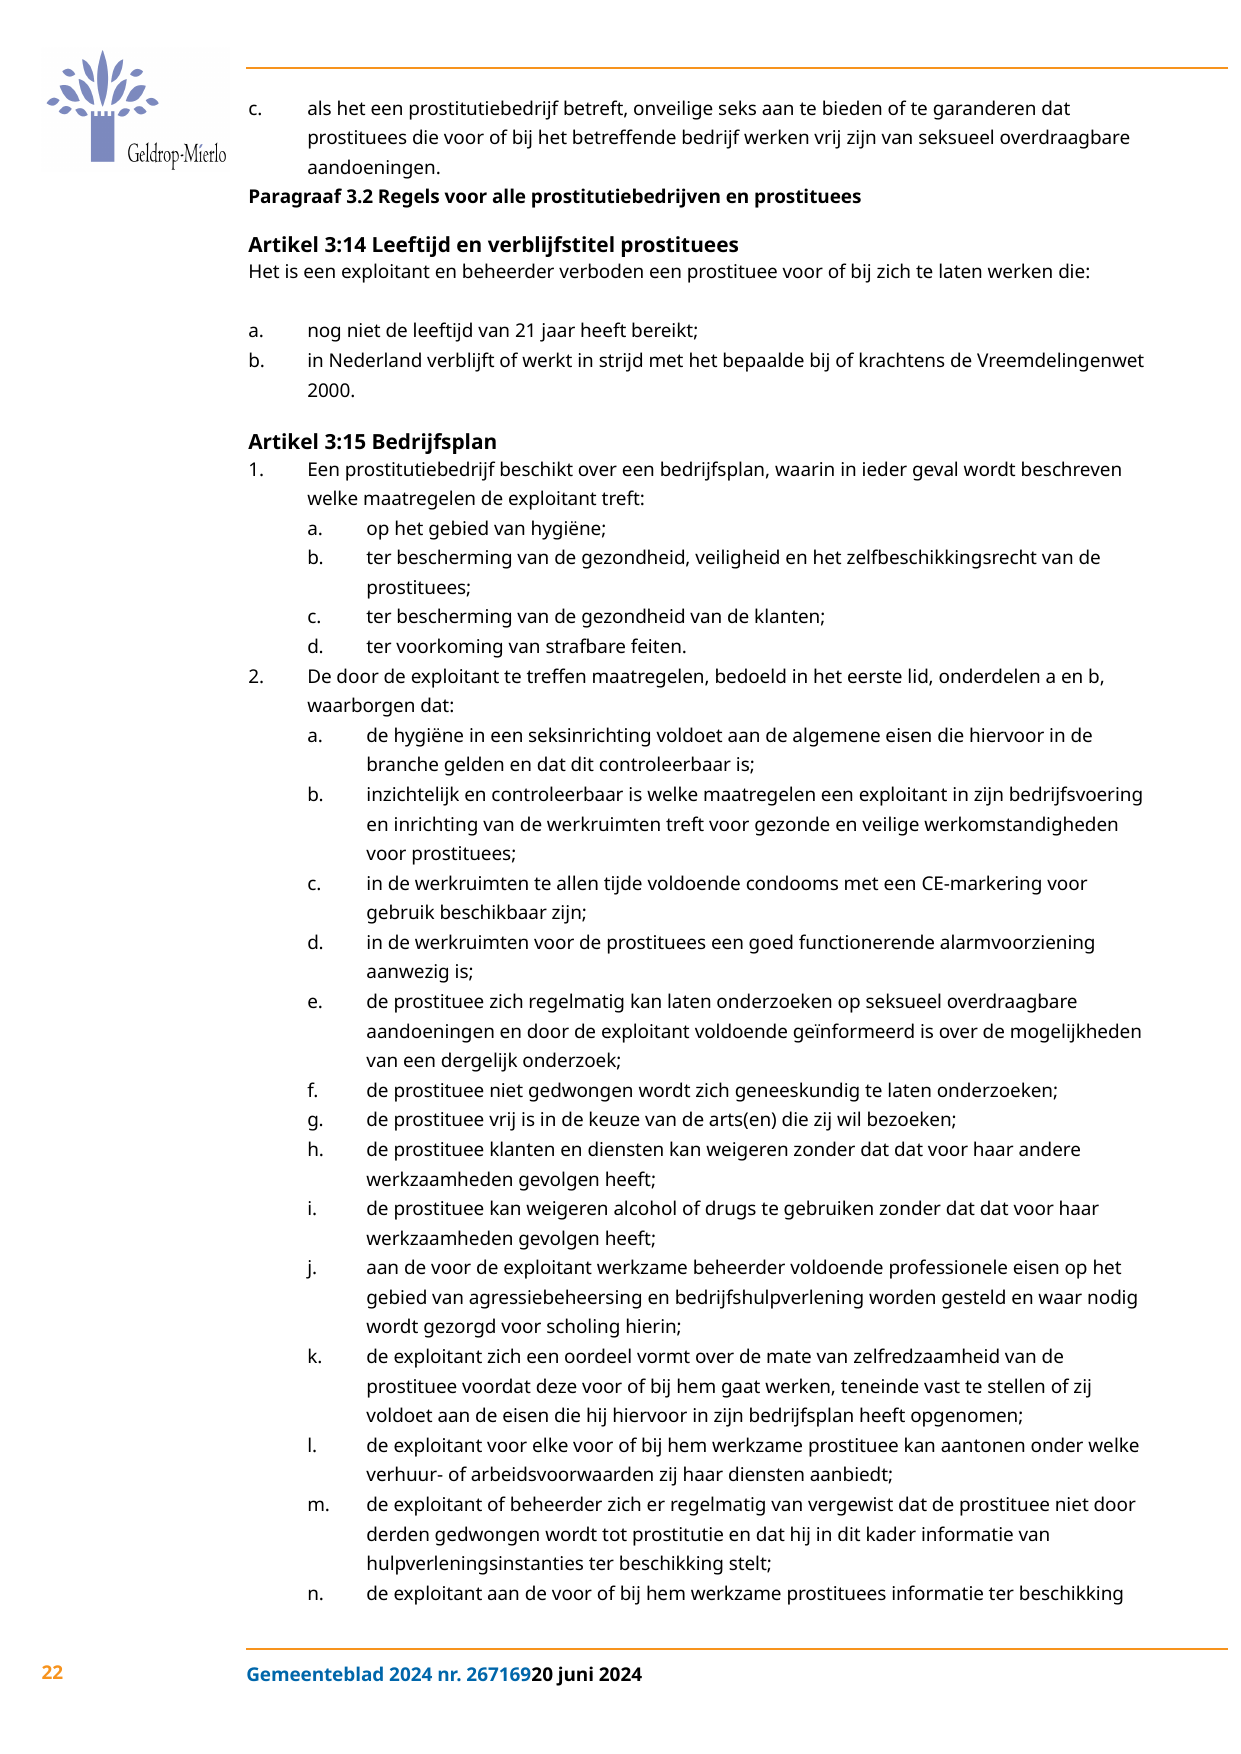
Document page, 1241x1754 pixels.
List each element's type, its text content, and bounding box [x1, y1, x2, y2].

list nog niet de leeftijd van 21 jaar heeft bereikt; [248, 318, 1152, 343]
list de prostituee vrij is in de keuze van de arts(en) die zij wil bezoeken; [307, 1107, 1152, 1132]
list de prostituee klanten en diensten kan weigeren zonder dat dat voor haar andere werkzaamheden gevolgen heeft; [307, 1136, 1152, 1191]
list ter bescherming van de gezondheid van de klanten; [307, 604, 1152, 629]
list in de werkruimten voor de prostituees een goed functionerende alarmvoorziening aanwezig is; [307, 929, 1152, 984]
text Het is een exploitant en beheerder verboden een prostituee voor of bij zich te laten werken die: [248, 258, 1152, 284]
list ter bescherming van de gezondheid, veiligheid en het zelfbeschikkingsrecht van de prostituees; [307, 544, 1152, 600]
list de hygiëne in een seksinrichting voldoet aan de algemene eisen die hiervoor in de branche gelden en dat dit controleerbaar is; [307, 722, 1152, 777]
text Artikel 3:14 Leeftijd en verblijfstitel prostituees [248, 230, 1152, 258]
list op het gebied van hygiëne; [307, 515, 1152, 541]
list in Nederland verblijft of werkt in strijd met het bepaalde bij of krachtens de Vreemdelingenwet 2000. [248, 347, 1152, 403]
list Een prostitutiebedrijf beschikt over een bedrijfsplan, waarin in ieder geval wordt beschreven welke maatregelen de exploitant treft: [248, 456, 1152, 511]
list ter voorkoming van strafbare feiten. [307, 633, 1152, 659]
list de exploitant of beheerder zich er regelmatig van vergewist dat de prostituee niet door derden gedwongen wordt tot prostitutie en dat hij in dit kader informatie van hulpverleningsinstanties ter beschikking stelt; [307, 1491, 1152, 1576]
list aan de voor de exploitant werkzame beheerder voldoende professionele eisen op het gebied van agressiebeheersing en bedrijfshulpverlening worden gesteld en waar nodig wordt gezorgd voor scholing hierin; [307, 1254, 1152, 1339]
list De door de exploitant te treffen maatregelen, bedoeld in het eerste lid, onderdelen a en b, waarborgen dat: [248, 663, 1152, 718]
list de exploitant aan de voor of bij hem werkzame prostituees informatie ter beschikking [307, 1580, 1152, 1606]
list inzichtelijk en controleerbaar is welke maatregelen een exploitant in zijn bedrijfsvoering en inrichting van de werkruimten treft voor gezonde en veilige werkomstandigheden voor prostituees; [307, 781, 1152, 866]
list de exploitant voor elke voor of bij hem werkzame prostituee kan aantonen onder welke verhuur- of arbeidsvoorwaarden zij haar diensten aanbiedt; [307, 1432, 1152, 1487]
list als het een prostitutiebedrijf betreft, onveilige seks aan te bieden of te garanderen dat prostituees die voor of bij het betreffende bedrijf werken vrij zijn van seksueel overdraagbare aandoeningen. [248, 95, 1152, 180]
picture [41, 47, 231, 172]
list in de werkruimten te allen tijde voldoende condooms met een CE-markering voor gebruik beschikbaar zijn; [307, 870, 1152, 925]
list de prostituee niet gedwongen wordt zich geneeskundig te laten onderzoeken; [307, 1077, 1152, 1103]
list de prostituee kan weigeren alcohol of drugs te gebruiken zonder dat dat voor haar werkzaamheden gevolgen heeft; [307, 1195, 1152, 1251]
list de exploitant zich een oordeel vormt over de mate van zelfredzaamheid van de prostituee voordat deze voor of bij hem gaat werken, teneinde vast te stellen of zij voldoet aan de eisen die hij hiervoor in zijn bedrijfsplan heeft opgenomen; [307, 1343, 1152, 1428]
text Paragraaf 3.2 Regels voor alle prostitutiebedrijven en prostituees [248, 183, 1152, 209]
list de prostituee zich regelmatig kan laten onderzoeken op seksueel overdraagbare aandoeningen en door de exploitant voldoende geïnformeerd is over de mogelijkheden van een dergelijk onderzoek; [307, 988, 1152, 1073]
text Artikel 3:15 Bedrijfsplan [248, 427, 1152, 456]
